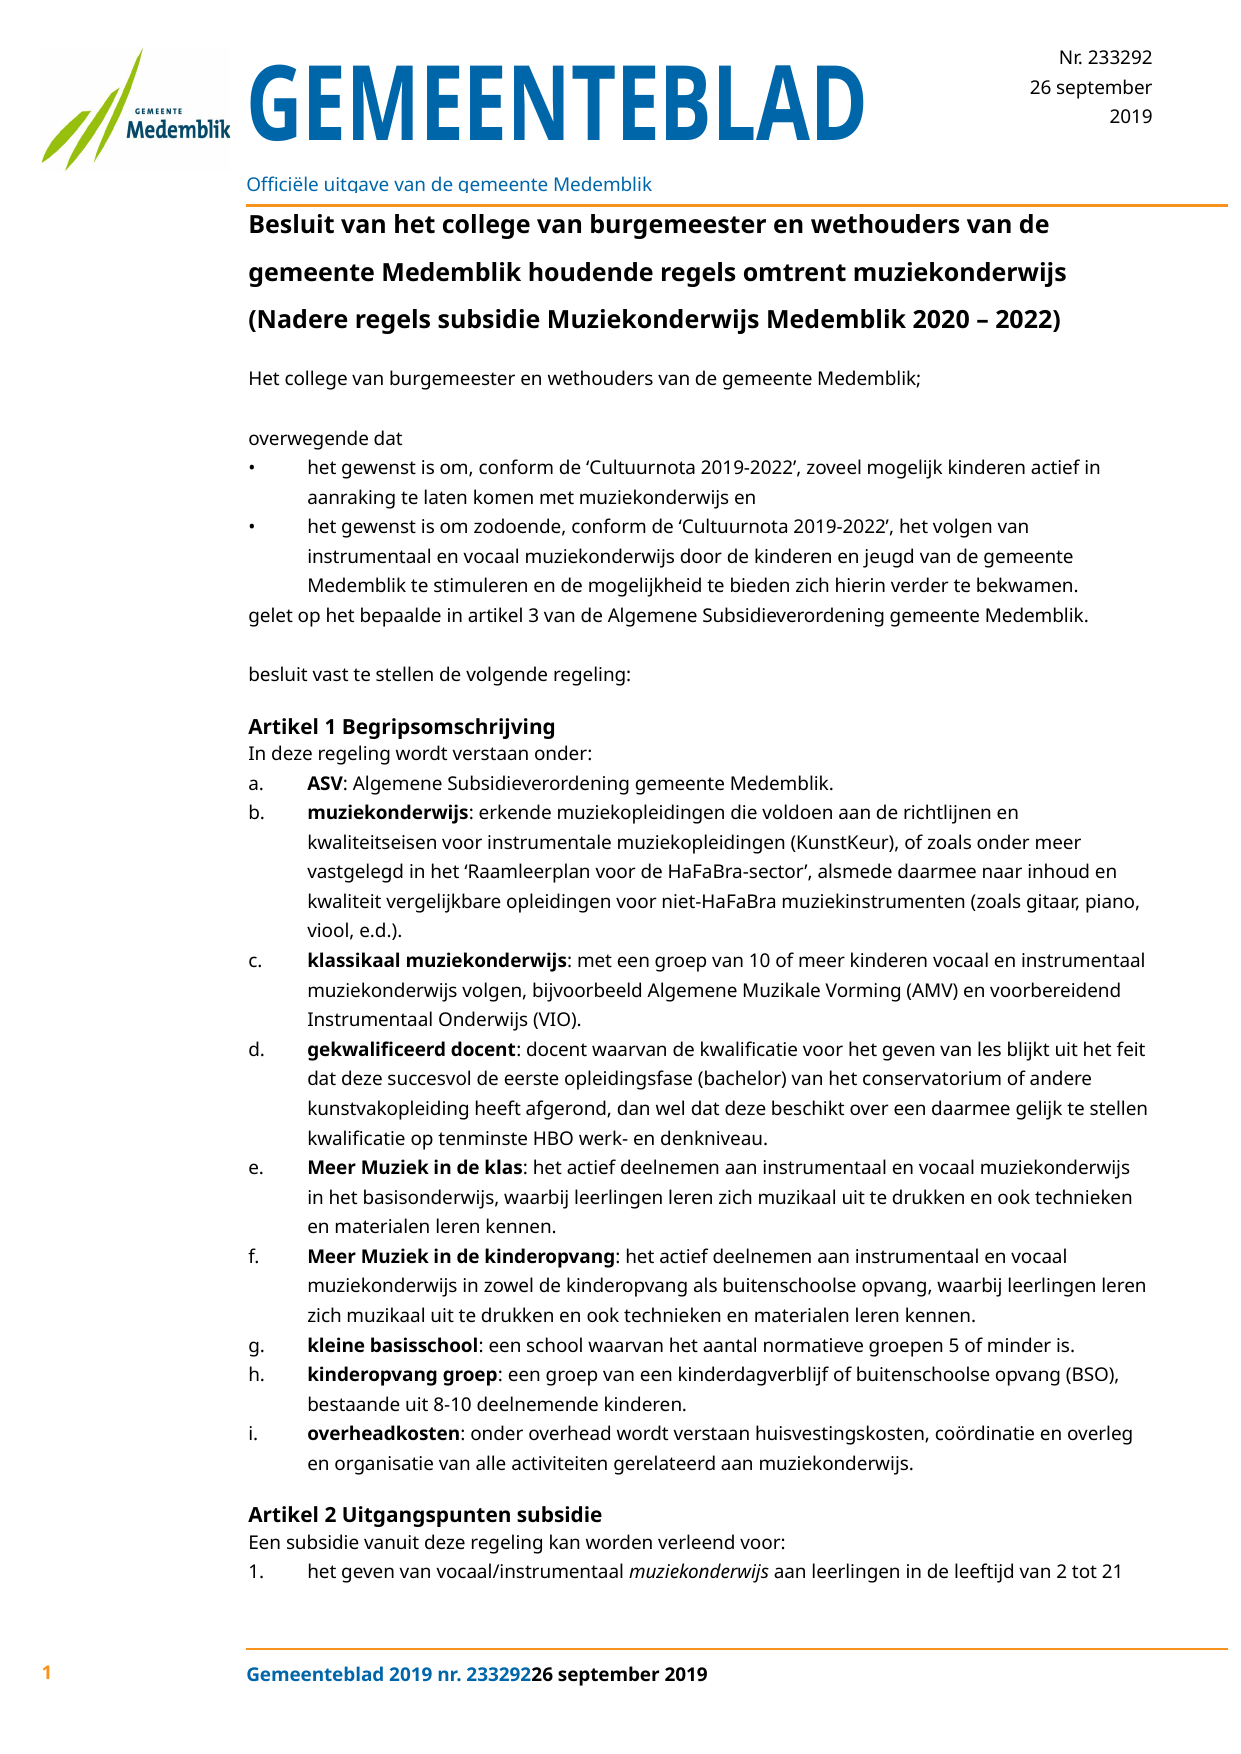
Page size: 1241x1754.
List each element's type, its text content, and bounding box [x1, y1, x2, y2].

text besluit vast te stellen de volgende regeling: [248, 661, 1152, 687]
list muziekonderwijs: erkende muziekopleidingen die voldoen aan de richtlijnen en kwaliteitseisen voor instrumentale muziekopleidingen (KunstKeur), of zoals onder meer vastgelegd in het ‘Raamleerplan voor de HaFaBra-sector’, alsmede daarmee naar inhoud en kwaliteit vergelijkbare opleidingen voor niet-HaFaBra muziekinstrumenten (zoals gitaar, piano, viool, e.d.). [248, 799, 1152, 943]
list Meer Muziek in de klas: het actief deelnemen aan instrumentaal en vocaal muziekonderwijs in het basisonderwijs, waarbij leerlingen leren zich muzikaal uit te drukken en ook technieken en materialen leren kennen. [248, 1154, 1152, 1239]
picture [41, 47, 231, 172]
list het gewenst is om zodoende, conform de ‘Cultuurnota 2019-2022’, het volgen van instrumentaal en vocaal muziekonderwijs door de kinderen en jeugd van de gemeente Medemblik te stimuleren en de mogelijkheid te bieden zich hierin verder te bekwamen. [248, 513, 1152, 598]
list overheadkosten: onder overhead wordt verstaan huisvestingskosten, coördinatie en overleg en organisatie van alle activiteiten gerelateerd aan muziekonderwijs. [248, 1421, 1152, 1476]
text Artikel 2 Uitgangspunten subsidie [248, 1501, 1152, 1529]
text Artikel 1 Begripsomschrijving [248, 712, 1152, 740]
text In deze regeling wordt verstaan onder: [248, 740, 1152, 766]
text Een subsidie vanuit deze regeling kan worden verleend voor: [248, 1529, 1152, 1555]
list kinderopvang groep: een groep van een kinderdagverblijf of buitenschoolse opvang (BSO), bestaande uit 8-10 deelnemende kinderen. [248, 1361, 1152, 1417]
text Het college van burgemeester en wethouders van de gemeente Medemblik; [248, 366, 1152, 391]
list het gewenst is om, conform de ‘Cultuurnota 2019-2022’, zoveel mogelijk kinderen actief in aanraking te laten komen met muziekonderwijs en [248, 454, 1152, 509]
text Besluit van het college van burgemeester en wethouders van de gemeente Medemblik houdende regels omtrent muziekonderwijs (Nadere regels subsidie Muziekonderwijs Medemblik 2020 – 2022) [248, 207, 1152, 336]
list ASV: Algemene Subsidieverordening gemeente Medemblik. [248, 770, 1152, 796]
text gelet op het bepaalde in artikel 3 van de Algemene Subsidieverordening gemeente Medemblik. [248, 602, 1152, 628]
text overwegende dat [248, 425, 1152, 450]
list het geven van vocaal/instrumentaal muziekonderwijs aan leerlingen in de leeftijd van 2 tot 21 [248, 1559, 1152, 1584]
list kleine basisschool: een school waarvan het aantal normatieve groepen 5 of minder is. [248, 1332, 1152, 1358]
list klassikaal muziekonderwijs: met een groep van 10 of meer kinderen vocaal en instrumentaal muziekonderwijs volgen, bijvoorbeeld Algemene Muzikale Vorming (AMV) en voorbereidend Instrumentaal Onderwijs (VIO). [248, 947, 1152, 1032]
list Meer Muziek in de kinderopvang: het actief deelnemen aan instrumentaal en vocaal muziekonderwijs in zowel de kinderopvang als buitenschoolse opvang, waarbij leerlingen leren zich muzikaal uit te drukken en ook technieken en materialen leren kennen. [248, 1243, 1152, 1328]
list gekwalificeerd docent: docent waarvan de kwalificatie voor het geven van les blijkt uit het feit dat deze succesvol de eerste opleidingsfase (bachelor) van het conservatorium of andere kunstvakopleiding heeft afgerond, dan wel dat deze beschikt over een daarmee gelijk te stellen kwalificatie op tenminste HBO werk- en denkniveau. [248, 1036, 1152, 1151]
